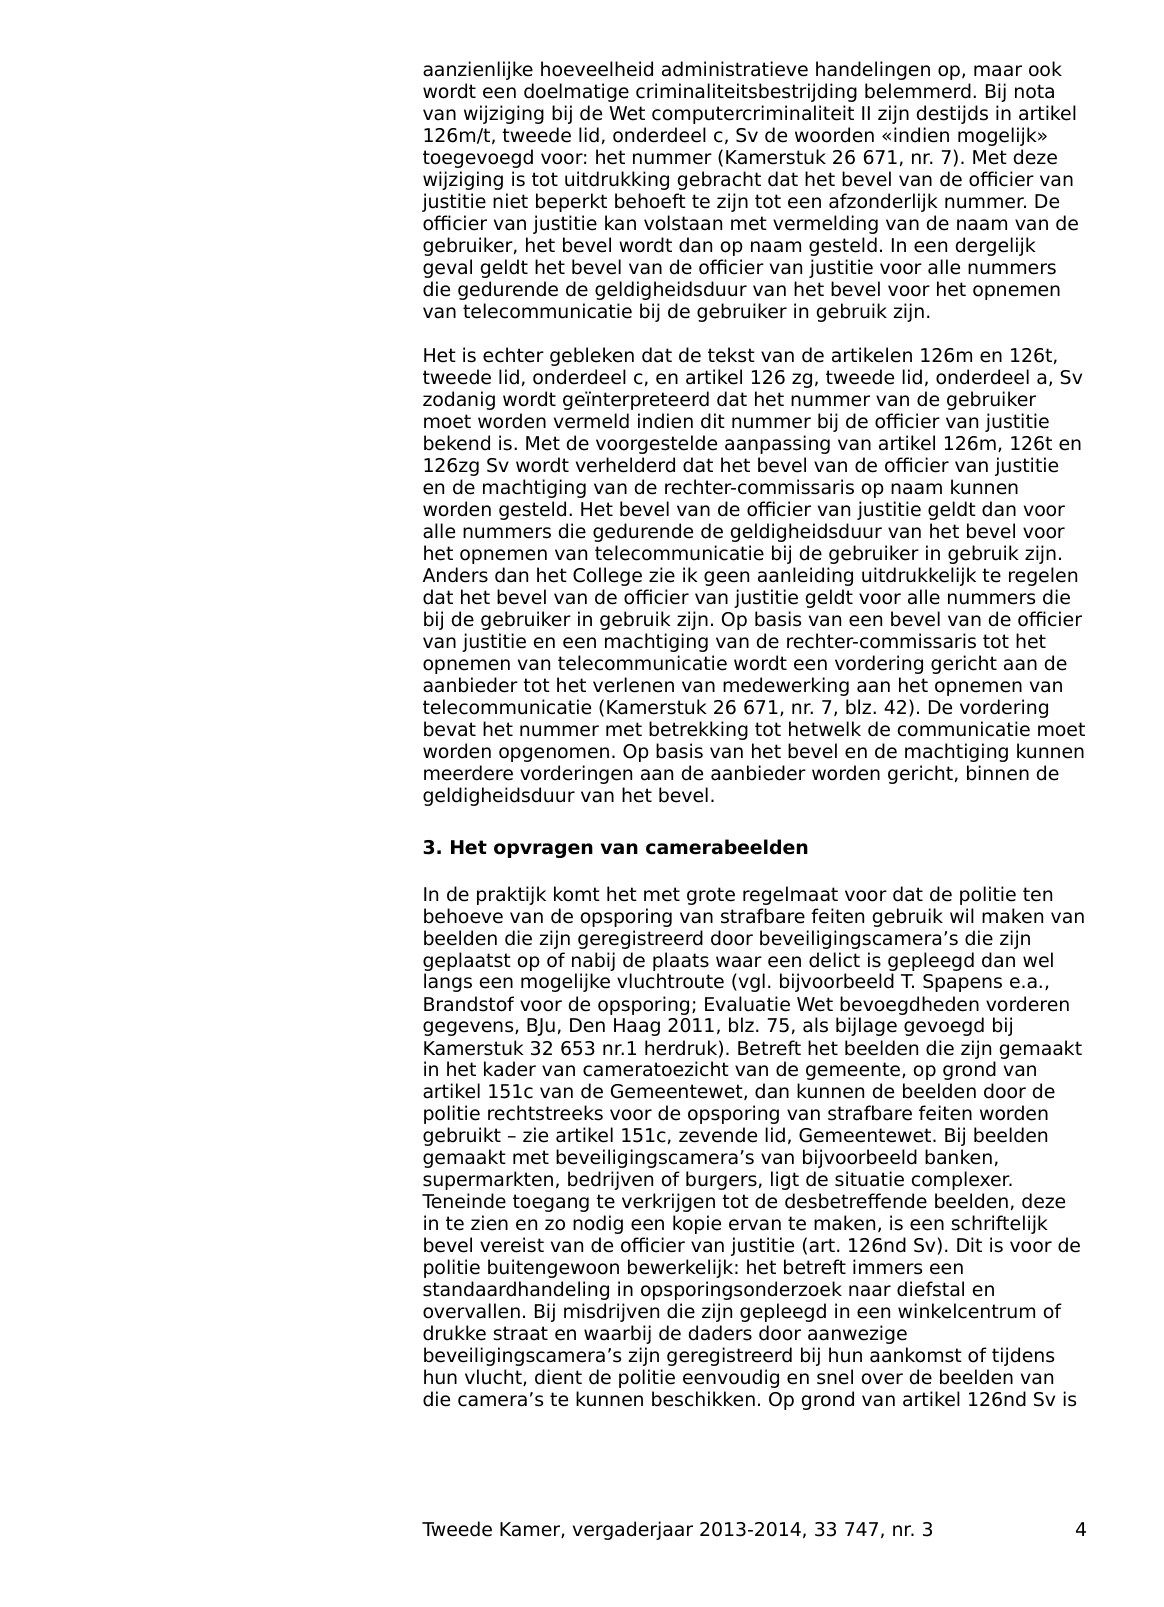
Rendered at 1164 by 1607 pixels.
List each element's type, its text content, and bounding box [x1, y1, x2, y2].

text aanzienlijke hoeveelheid administratieve handelingen op, maar ook wordt een doelmatige criminaliteitsbestrijding belemmerd. Bij nota van wijziging bij de Wet computercriminaliteit II zijn destijds in artikel 126m/t, tweede lid, onderdeel c, Sv de woorden «indien mogelijk» toegevoegd voor: het nummer (Kamerstuk 26 671, nr. 7). Met deze wijziging is tot uitdrukking gebracht dat het bevel van de officier van justitie niet beperkt behoeft te zijn tot een afzonderlijk nummer. De officier van justitie kan volstaan met vermelding van de naam van de gebruiker, het bevel wordt dan op naam gesteld. In een dergelijk geval geldt het bevel van de officier van justitie voor alle nummers die gedurende de geldigheidsduur van het bevel voor het opnemen van telecommunicatie bij de gebruiker in gebruik zijn. [422, 59, 1087, 323]
subtitle 3. Het opvragen van camerabeelden [422, 837, 1087, 858]
text In de praktijk komt het met grote regelmaat voor dat de politie ten behoeve van de opsporing van strafbare feiten gebruik wil maken van beelden die zijn geregistreerd door beveiligingscamera’s die zijn geplaatst op of nabij de plaats waar een delict is gepleegd dan wel langs een mogelijke vluchtroute (vgl. bijvoorbeeld T. Spapens e.a., Brandstof voor de opsporing; Evaluatie Wet bevoegdheden vorderen gegevens, BJu, Den Haag 2011, blz. 75, als bijlage gevoegd bij Kamerstuk 32 653 nr.1 herdruk). Betreft het beelden die zijn gemaakt in het kader van cameratoezicht van de gemeente, op grond van artikel 151c van de Gemeentewet, dan kunnen de beelden door de politie rechtstreeks voor de opsporing van strafbare feiten worden gebruikt – zie artikel 151c, zevende lid, Gemeentewet. Bij beelden gemaakt met beveiligingscamera’s van bijvoorbeeld banken, supermarkten, bedrijven of burgers, ligt de situatie complexer. Teneinde toegang te verkrijgen tot de desbetreffende beelden, deze in te zien en zo nodig een kopie ervan te maken, is een schriftelijk bevel vereist van de officier van justitie (art. 126nd Sv). Dit is voor de politie buitengewoon bewerkelijk: het betreft immers een standaardhandeling in opsporingsonderzoek naar diefstal en overvallen. Bij misdrijven die zijn gepleegd in een winkelcentrum of drukke straat en waarbij de daders door aanwezige beveiligingscamera’s zijn geregistreerd bij hun aankomst of tijdens hun vlucht, dient de politie eenvoudig en snel over de beelden van die camera’s te kunnen beschikken. Op grond van artikel 126nd Sv is [422, 883, 1087, 1411]
text Het is echter gebleken dat de tekst van de artikelen 126m en 126t, tweede lid, onderdeel c, en artikel 126 zg, tweede lid, onderdeel a, Sv zodanig wordt geïnterpreteerd dat het nummer van de gebruiker moet worden vermeld indien dit nummer bij de officier van justitie bekend is. Met de voorgestelde aanpassing van artikel 126m, 126t en 126zg Sv wordt verhelderd dat het bevel van de officier van justitie en de machtiging van de rechter-commissaris op naam kunnen worden gesteld. Het bevel van de officier van justitie geldt dan voor alle nummers die gedurende de geldigheidsduur van het bevel voor het opnemen van telecommunicatie bij de gebruiker in gebruik zijn. Anders dan het College zie ik geen aanleiding uitdrukkelijk te regelen dat het bevel van de officier van justitie geldt voor alle nummers die bij de gebruiker in gebruik zijn. Op basis van een bevel van de officier van justitie en een machtiging van de rechter-commissaris tot het opnemen van telecommunicatie wordt een vordering gericht aan de aanbieder tot het verlenen van medewerking aan het opnemen van telecommunicatie (Kamerstuk 26 671, nr. 7, blz. 42). De vordering bevat het nummer met betrekking tot hetwelk de communicatie moet worden opgenomen. Op basis van het bevel en de machtiging kunnen meerdere vorderingen aan de aanbieder worden gericht, binnen de geldigheidsduur van het bevel. [422, 345, 1087, 807]
